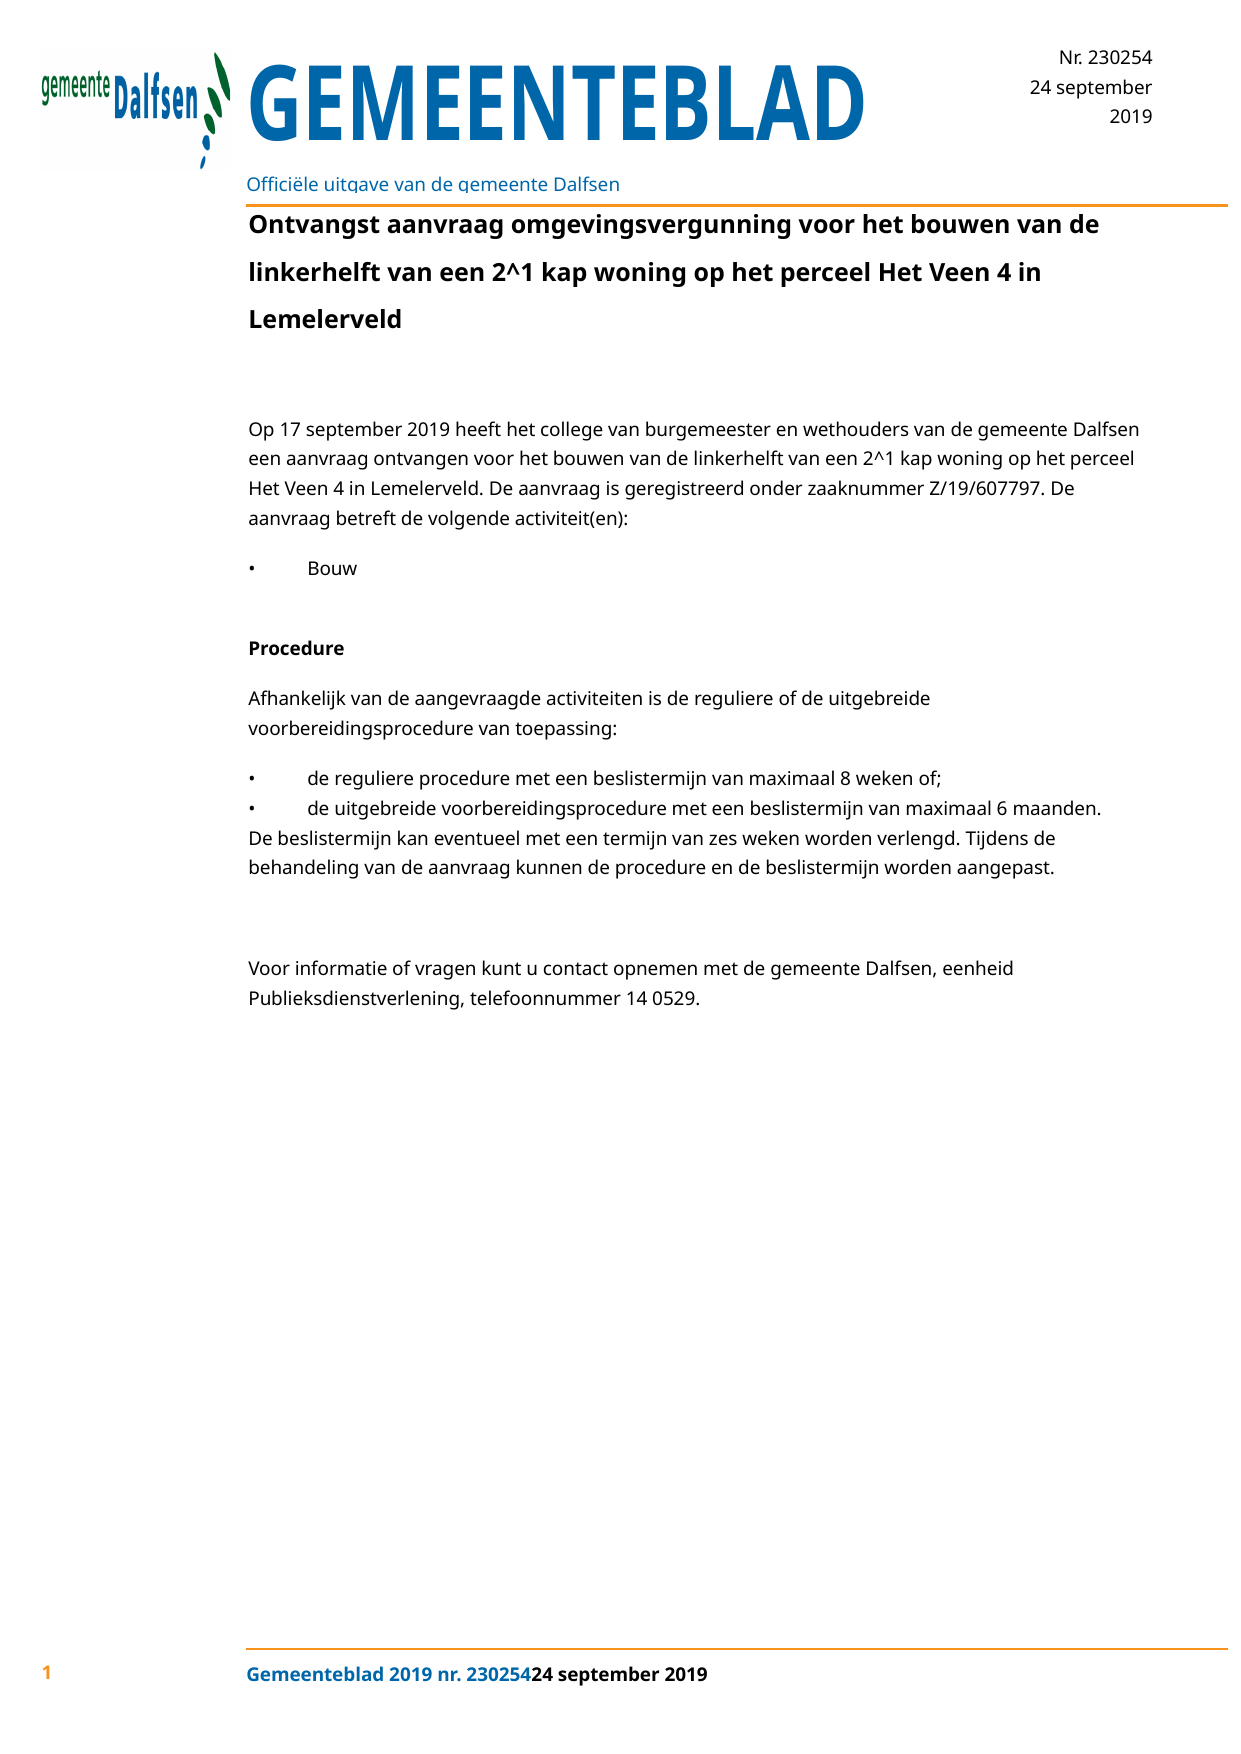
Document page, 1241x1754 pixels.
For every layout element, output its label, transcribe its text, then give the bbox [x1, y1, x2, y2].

text Afhankelijk van de aangevraagde activiteiten is de reguliere of de uitgebreide voorbereidingsprocedure van toepassing: [248, 686, 1152, 741]
picture [41, 47, 231, 172]
text Procedure [248, 635, 1152, 661]
text Ontvangst aanvraag omgevingsvergunning voor het bouwen van de linkerhelft van een 2^1 kap woning op het perceel Het Veen 4 in Lemelerveld [248, 207, 1152, 336]
list de reguliere procedure met een beslistermijn van maximaal 8 weken of; [248, 766, 1152, 791]
text De beslistermijn kan eventueel met een termijn van zes weken worden verlengd. Tijdens de behandeling van de aanvraag kunnen de procedure en de beslistermijn worden aangepast. [248, 825, 1152, 880]
text Voor informatie of vragen kunt u contact opnemen met de gemeente Dalfsen, eenheid Publieksdienstverlening, telefoonnummer 14 0529. [248, 955, 1152, 1010]
text Op 17 september 2019 heeft het college van burgemeester en wethouders van de gemeente Dalfsen een aanvraag ontvangen voor het bouwen van de linkerhelft van een 2^1 kap woning op het perceel Het Veen 4 in Lemelerveld. De aanvraag is geregistreerd onder zaaknummer Z/19/607797. De aanvraag betreft de volgende activiteit(en): [248, 416, 1152, 530]
list de uitgebreide voorbereidingsprocedure met een beslistermijn van maximaal 6 maanden. [248, 795, 1152, 821]
list Bouw [248, 555, 1152, 581]
